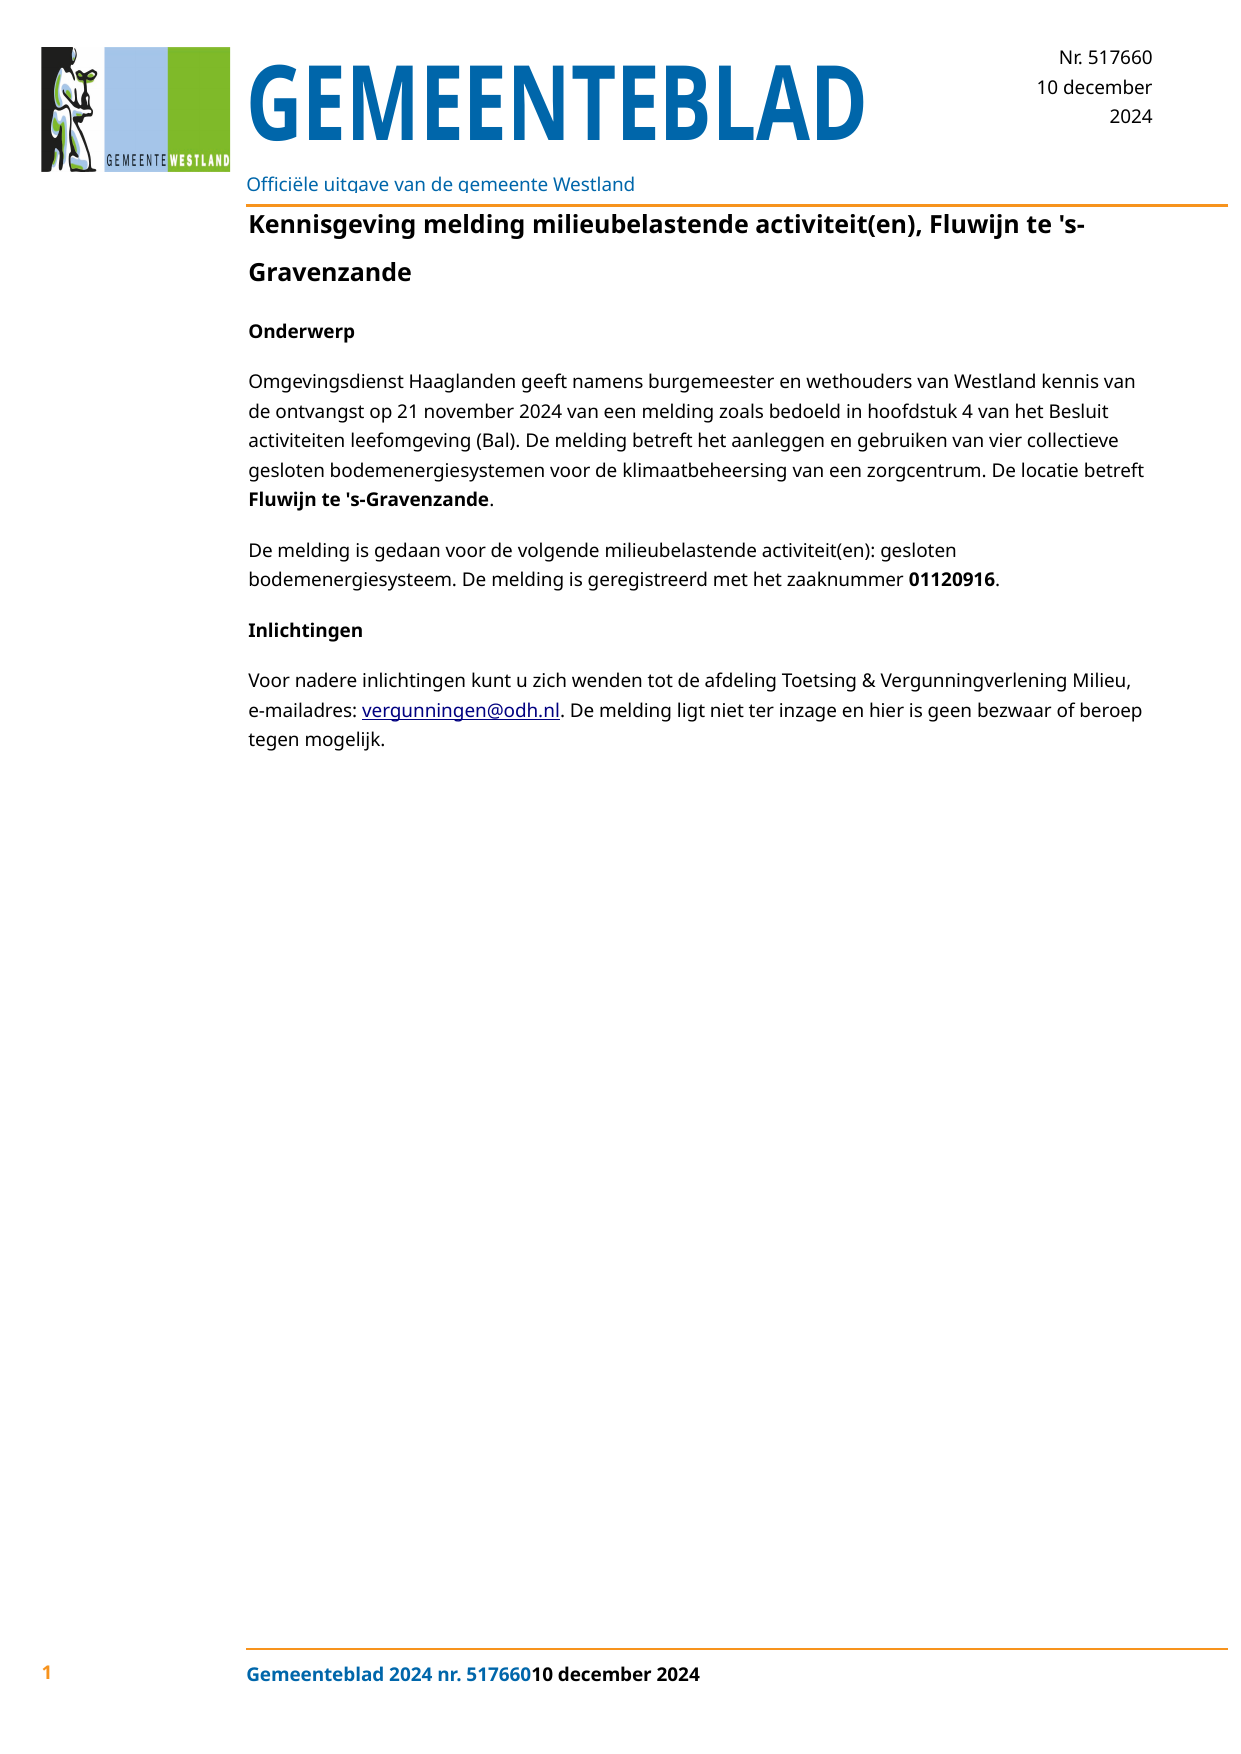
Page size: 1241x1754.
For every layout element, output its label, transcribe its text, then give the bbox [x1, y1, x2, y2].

picture [41, 47, 231, 172]
text Kennisgeving melding milieubelastende activiteit(en), Fluwijn te 's-Gravenzande [248, 207, 1152, 288]
text Inlichtingen [248, 617, 1152, 643]
text De melding is gedaan voor de volgende milieubelastende activiteit(en): gesloten bodemenergiesysteem. De melding is geregistreerd met het zaaknummer 01120916. [248, 537, 1152, 592]
text Omgevingsdienst Haaglanden geeft namens burgemeester en wethouders van Westland kennis van de ontvangst op 21 november 2024 van een melding zoals bedoeld in hoofdstuk 4 van het Besluit activiteiten leefomgeving (Bal). De melding betreft het aanleggen en gebruiken van vier collectieve gesloten bodemenergiesystemen voor de klimaatbeheersing van een zorgcentrum. De locatie betreft Fluwijn te 's-Gravenzande. [248, 368, 1152, 512]
text Voor nadere inlichtingen kunt u zich wenden tot de afdeling Toetsing & Vergunningverlening Milieu, e-mailadres: vergunningen@odh.nl. De melding ligt niet ter inzage en hier is geen bezwaar of beroep tegen mogelijk. [248, 667, 1152, 752]
text Onderwerp [248, 318, 1152, 344]
